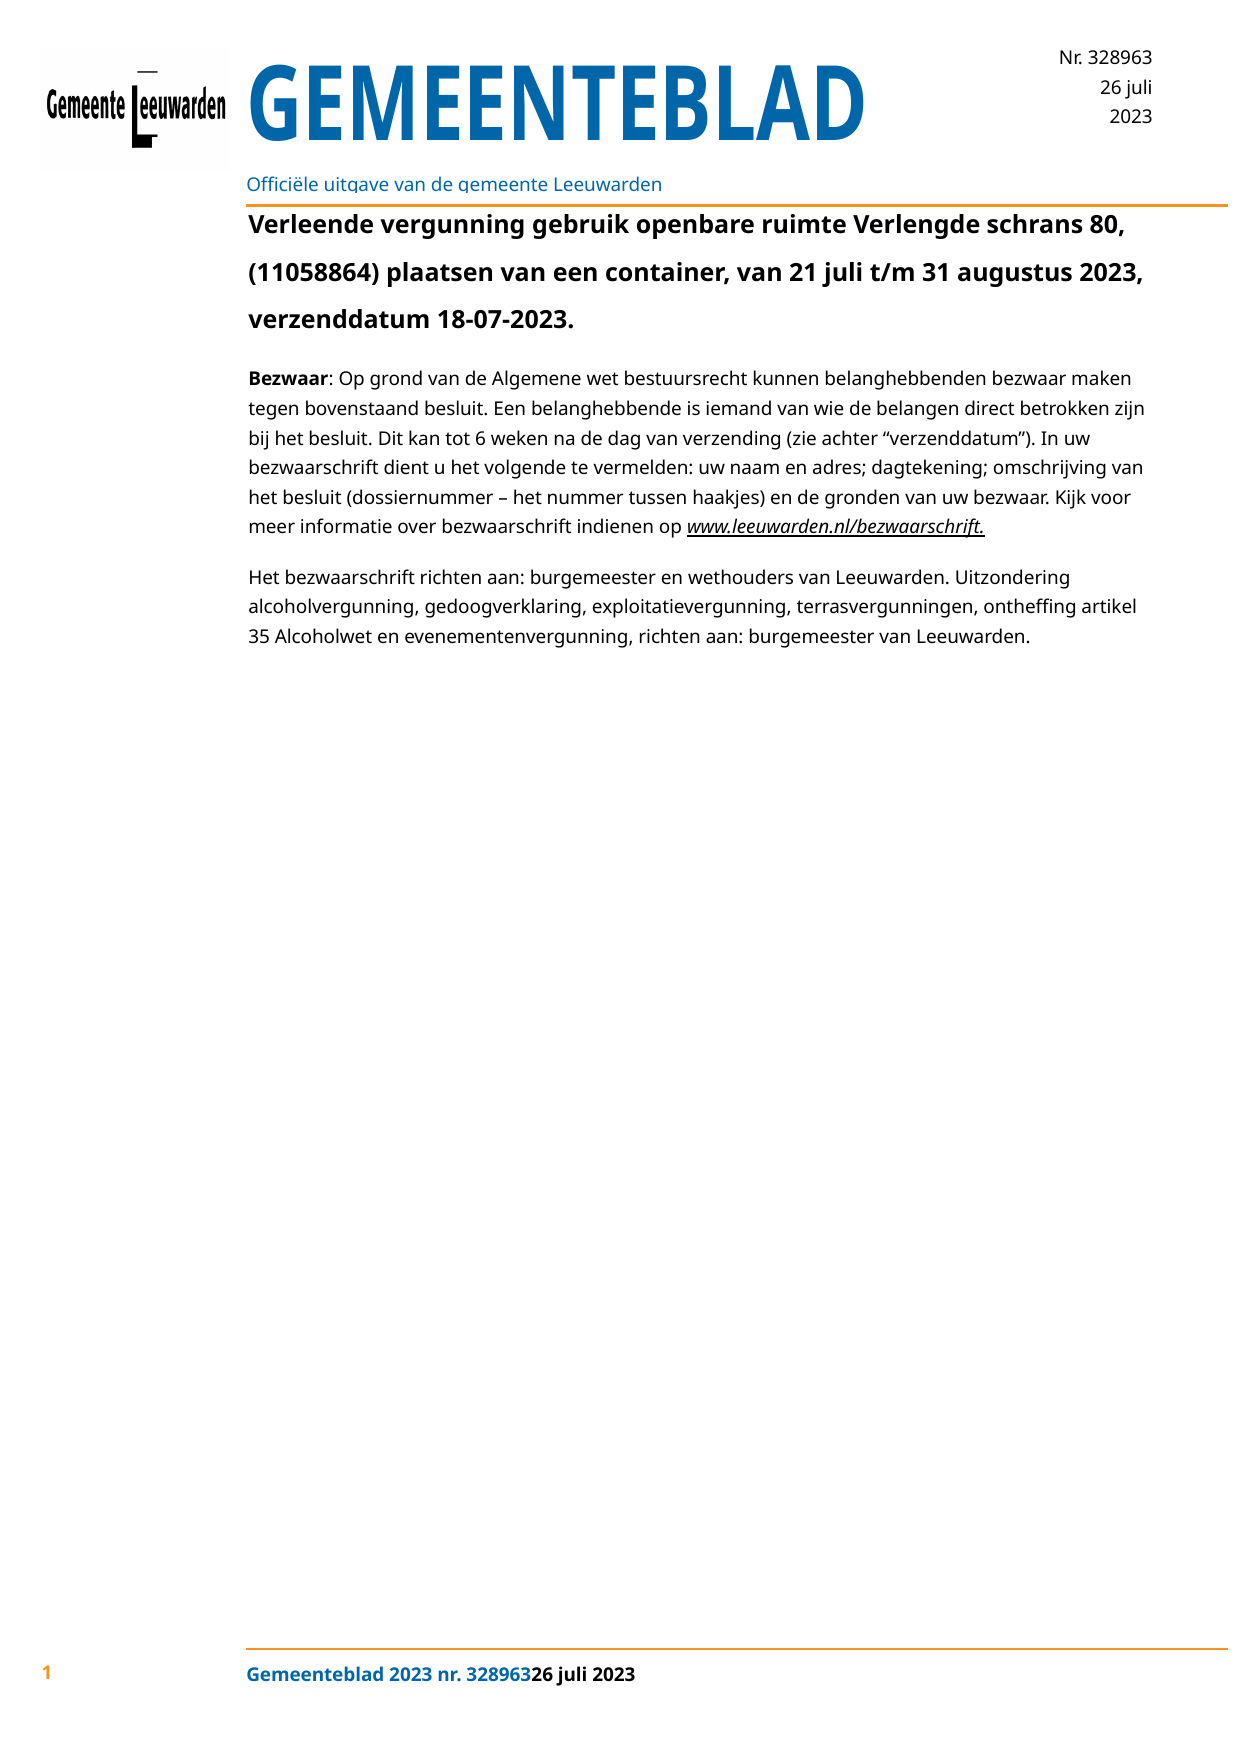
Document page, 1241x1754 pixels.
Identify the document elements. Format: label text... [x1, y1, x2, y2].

text Het bezwaarschrift richten aan: burgemeester en wethouders van Leeuwarden. Uitzondering alcoholvergunning, gedoogverklaring, exploitatievergunning, terrasvergunningen, ontheffing artikel 35 Alcoholwet en evenementenvergunning, richten aan: burgemeester van Leeuwarden. [248, 564, 1152, 649]
text Verleende vergunning gebruik openbare ruimte Verlengde schrans 80, (11058864) plaatsen van een container, van 21 juli t/m 31 augustus 2023, verzenddatum 18-07-2023. [248, 207, 1152, 336]
picture [41, 47, 231, 172]
text Bezwaar: Op grond van de Algemene wet bestuursrecht kunnen belanghebbenden bezwaar maken tegen bovenstaand besluit. Een belanghebbende is iemand van wie de belangen direct betrokken zijn bij het besluit. Dit kan tot 6 weken na de dag van verzending (zie achter “verzenddatum”). In uw bezwaarschrift dient u het volgende te vermelden: uw naam en adres; dagtekening; omschrijving van het besluit (dossiernummer – het nummer tussen haakjes) en de gronden van uw bezwaar. Kijk voor meer informatie over bezwaarschrift indienen op www.leeuwarden.nl/bezwaarschrift. [248, 366, 1152, 539]
